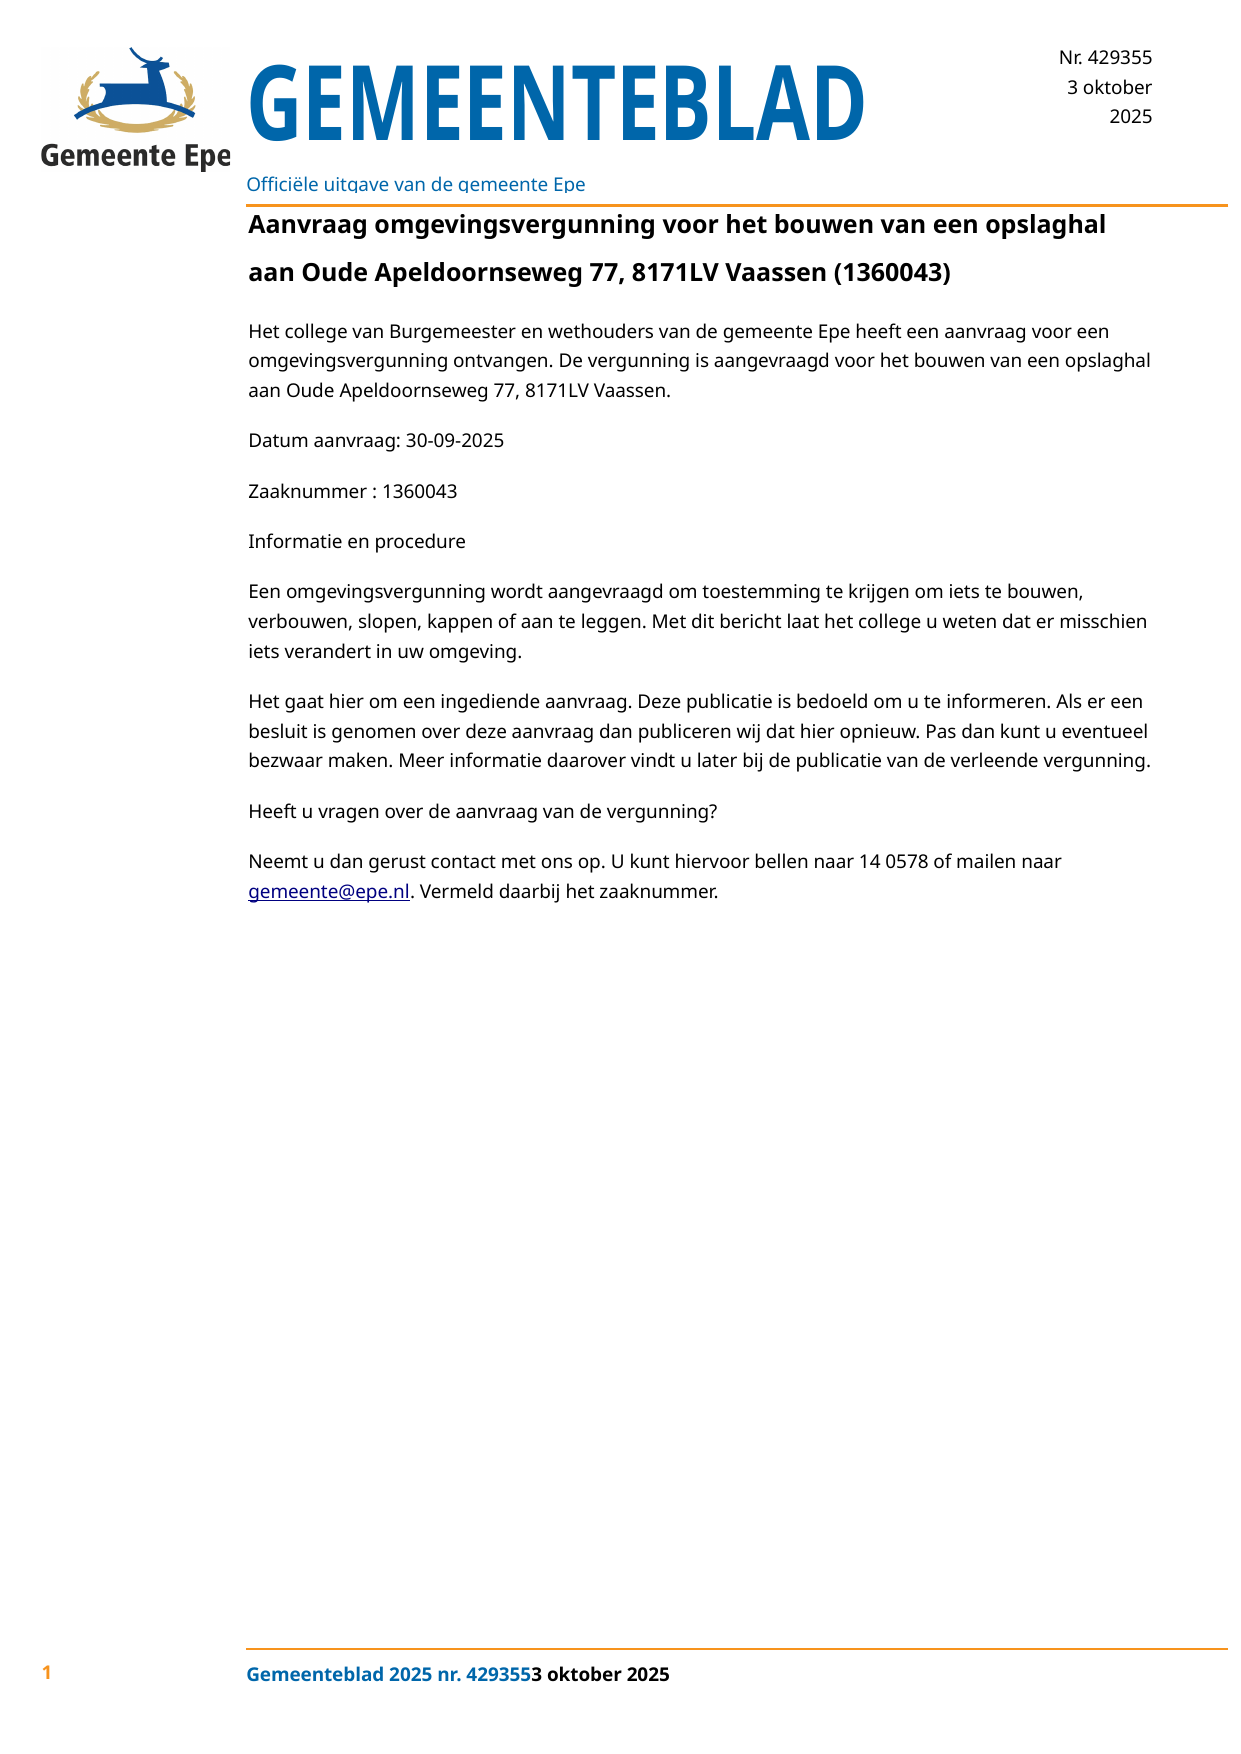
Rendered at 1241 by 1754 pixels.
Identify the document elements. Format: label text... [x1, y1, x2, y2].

text Zaaknummer : 1360043 [248, 478, 1152, 504]
text Informatie en procedure [248, 528, 1152, 554]
text Neemt u dan gerust contact met ons op. U kunt hiervoor bellen naar 14 0578 of mailen naar gemeente@epe.nl. Vermeld daarbij het zaaknummer. [248, 848, 1152, 904]
text Het gaat hier om een ingediende aanvraag. Deze publicatie is bedoeld om u te informeren. Als er een besluit is genomen over deze aanvraag dan publiceren wij dat hier opnieuw. Pas dan kunt u eventueel bezwaar maken. Meer informatie daarover vindt u later bij de publicatie van de verleende vergunning. [248, 688, 1152, 773]
text Heeft u vragen over de aanvraag van de vergunning? [248, 798, 1152, 824]
text Een omgevingsvergunning wordt aangevraagd om toestemming te krijgen om iets te bouwen, verbouwen, slopen, kappen of aan te leggen. Met dit bericht laat het college u weten dat er misschien iets verandert in uw omgeving. [248, 579, 1152, 664]
text Aanvraag omgevingsvergunning voor het bouwen van een opslaghal aan Oude Apeldoornseweg 77, 8171LV Vaassen (1360043) [248, 207, 1152, 288]
text Het college van Burgemeester en wethouders van de gemeente Epe heeft een aanvraag voor een omgevingsvergunning ontvangen. De vergunning is aangevraagd voor het bouwen van een opslaghal aan Oude Apeldoornseweg 77, 8171LV Vaassen. [248, 318, 1152, 403]
picture [41, 47, 231, 172]
text Datum aanvraag: 30-09-2025 [248, 427, 1152, 453]
